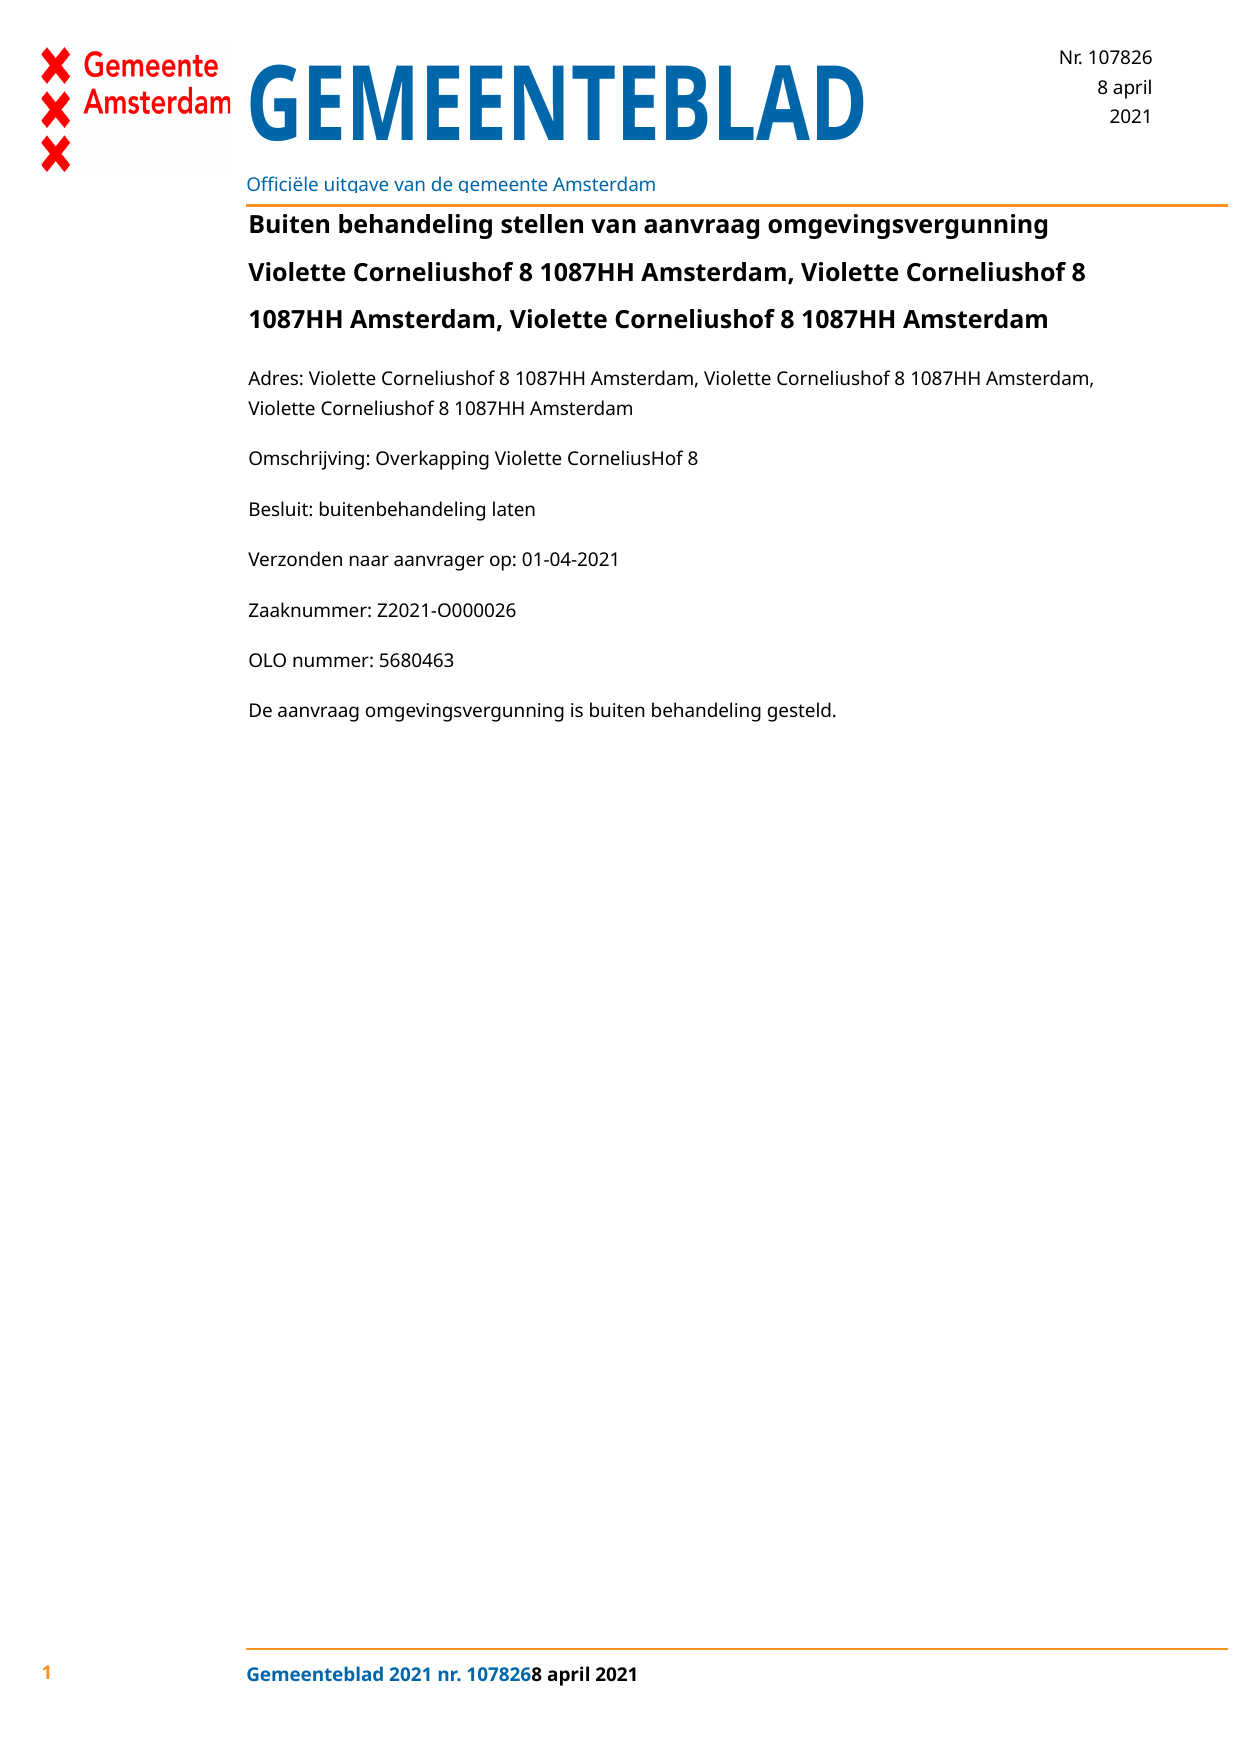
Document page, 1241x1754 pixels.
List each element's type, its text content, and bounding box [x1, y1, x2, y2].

picture [41, 47, 231, 172]
text Verzonden naar aanvrager op: 01-04-2021 [248, 546, 1152, 572]
text Omschrijving: Overkapping Violette CorneliusHof 8 [248, 446, 1152, 471]
text Buiten behandeling stellen van aanvraag omgevingsvergunning Violette Corneliushof 8 1087HH Amsterdam, Violette Corneliushof 8 1087HH Amsterdam, Violette Corneliushof 8 1087HH Amsterdam [248, 207, 1152, 336]
text Besluit: buitenbehandeling laten [248, 496, 1152, 522]
text Zaaknummer: Z2021-O000026 [248, 597, 1152, 622]
text De aanvraag omgevingsvergunning is buiten behandeling gesteld. [248, 698, 1152, 723]
text Adres: Violette Corneliushof 8 1087HH Amsterdam, Violette Corneliushof 8 1087HH Amsterdam, Violette Corneliushof 8 1087HH Amsterdam [248, 366, 1152, 421]
text OLO nummer: 5680463 [248, 647, 1152, 673]
